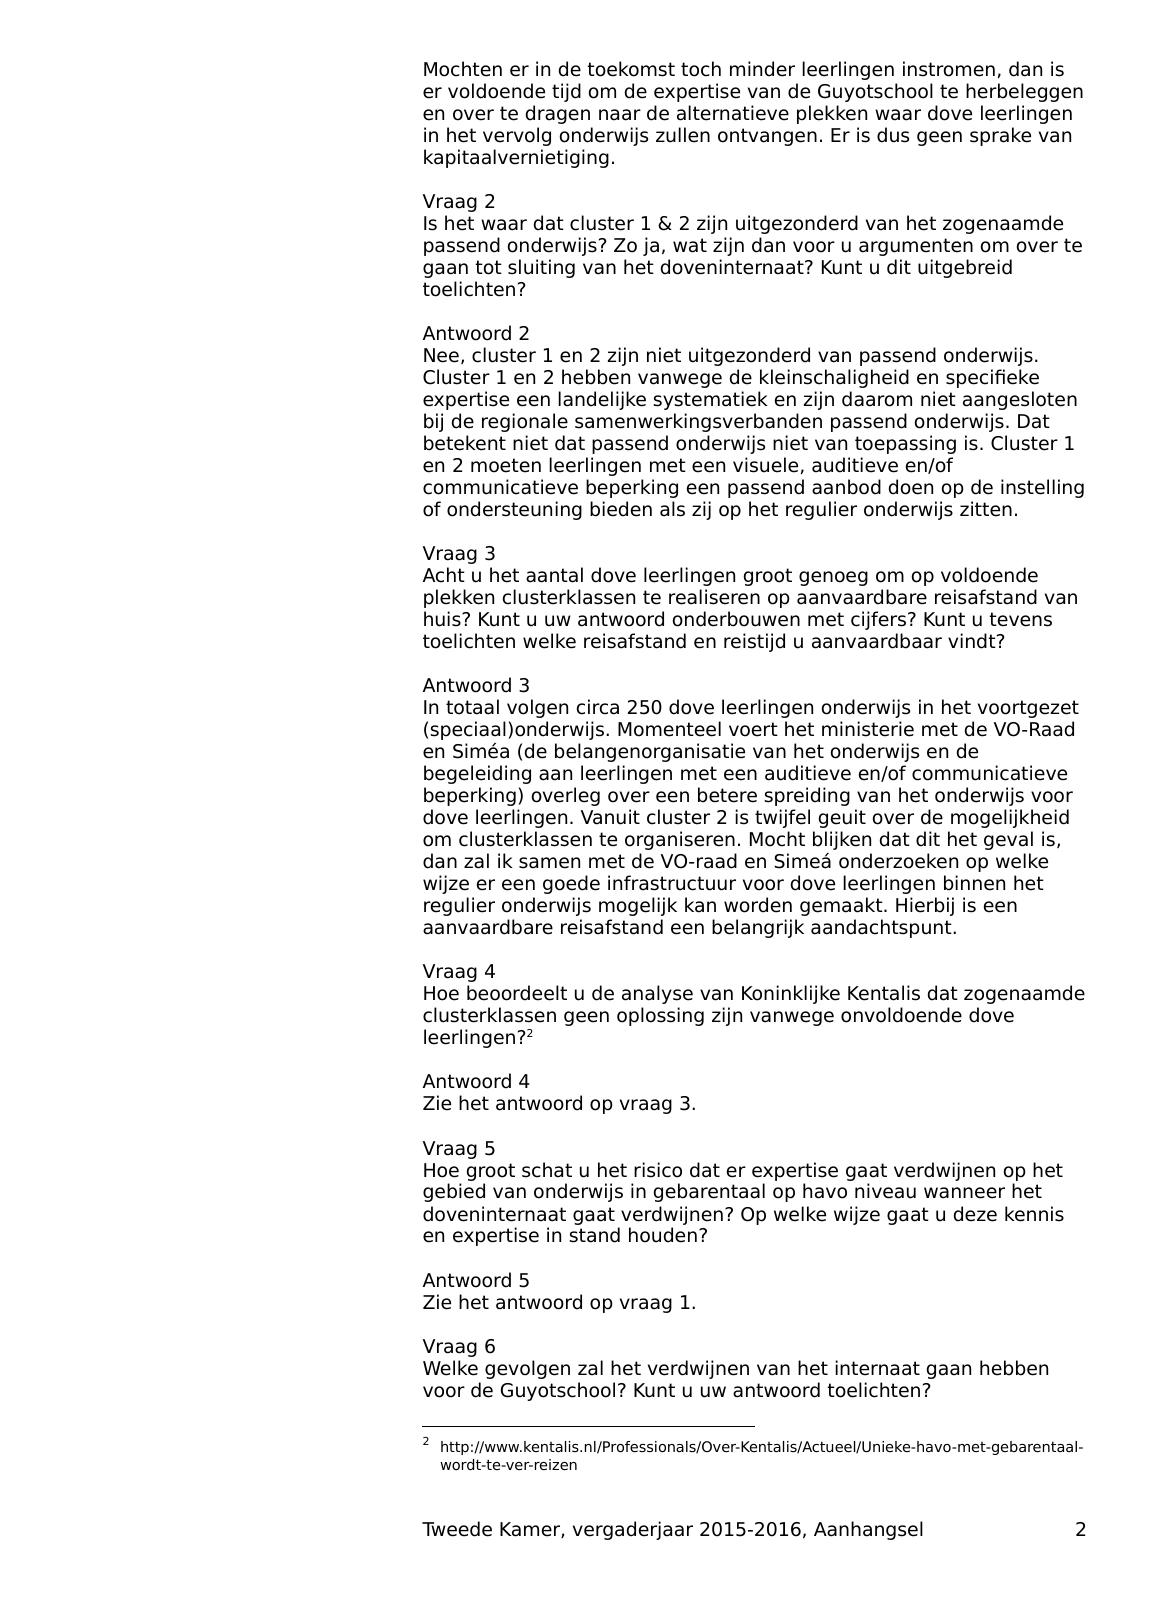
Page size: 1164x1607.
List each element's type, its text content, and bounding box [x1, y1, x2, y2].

text http://www.kentalis.nl/Professionals/Over-Kentalis/Actueel/Unieke-havo-met-gebarentaal-wordt-te-ver-reizen [422, 1435, 1087, 1474]
text In totaal volgen circa 250 dove leerlingen onderwijs in het voortgezet (speciaal)onderwijs. Momenteel voert het ministerie met de VO-Raad en Siméa (de belangenorganisatie van het onderwijs en de begeleiding aan leerlingen met een auditieve en/of communicatieve beperking) overleg over een betere spreiding van het onderwijs voor dove leerlingen. Vanuit cluster 2 is twijfel geuit over de mogelijkheid om clusterklassen te organiseren. Mocht blijken dat dit het geval is, dan zal ik samen met de VO-raad en Simeá onderzoeken op welke wijze er een goede infrastructuur voor dove leerlingen binnen het regulier onderwijs mogelijk kan worden gemaakt. Hierbij is een aanvaardbare reisafstand een belangrijk aandachtspunt. [422, 697, 1087, 939]
text Hoe groot schat u het risico dat er expertise gaat verdwijnen op het gebied van onderwijs in gebarentaal op havo niveau wanneer het doveninternaat gaat verdwijnen? Op welke wijze gaat u deze kennis en expertise in stand houden? [422, 1159, 1087, 1247]
text Acht u het aantal dove leerlingen groot genoeg om op voldoende plekken clusterklassen te realiseren op aanvaardbare reisafstand van huis? Kunt u uw antwoord onderbouwen met cijfers? Kunt u tevens toelichten welke reisafstand en reistijd u aanvaardbaar vindt? [422, 565, 1087, 653]
text Vraag 3 [422, 543, 1087, 565]
text Vraag 2 [422, 191, 1087, 213]
text Vraag 4 [422, 961, 1087, 983]
text Vraag 6 [422, 1336, 1087, 1358]
text Antwoord 4 [422, 1071, 1087, 1093]
text Nee, cluster 1 en 2 zijn niet uitgezonderd van passend onderwijs. Cluster 1 en 2 hebben vanwege de kleinschaligheid en specifieke expertise een landelijke systematiek en zijn daarom niet aangesloten bij de regionale samenwerkingsverbanden passend onderwijs. Dat betekent niet dat passend onderwijs niet van toepassing is. Cluster 1 en 2 moeten leerlingen met een visuele, auditieve en/of communicatieve beperking een passend aanbod doen op de instelling of ondersteuning bieden als zij op het regulier onderwijs zitten. [422, 345, 1087, 521]
text Zie het antwoord op vraag 3. [422, 1093, 1087, 1115]
text Zie het antwoord op vraag 1. [422, 1292, 1087, 1313]
text Vraag 5 [422, 1137, 1087, 1159]
text Hoe beoordeelt u de analyse van Koninklijke Kentalis dat zogenaamde clusterklassen geen oplossing zijn vanwege onvoldoende dove leerlingen? [422, 983, 1087, 1049]
text Antwoord 2 [422, 323, 1087, 345]
text Antwoord 5 [422, 1269, 1087, 1292]
text Is het waar dat cluster 1 & 2 zijn uitgezonderd van het zogenaamde passend onderwijs? Zo ja, wat zijn dan voor u argumenten om over te gaan tot sluiting van het doveninternaat? Kunt u dit uitgebreid toelichten? [422, 213, 1087, 301]
text Welke gevolgen zal het verdwijnen van het internaat gaan hebben voor de Guyotschool? Kunt u uw antwoord toelichten? [422, 1358, 1087, 1402]
text Antwoord 3 [422, 675, 1087, 697]
text Mochten er in de toekomst toch minder leerlingen instromen, dan is er voldoende tijd om de expertise van de Guyotschool te herbeleggen en over te dragen naar de alternatieve plekken waar dove leerlingen in het vervolg onderwijs zullen ontvangen. Er is dus geen sprake van kapitaalvernietiging. [422, 59, 1087, 169]
